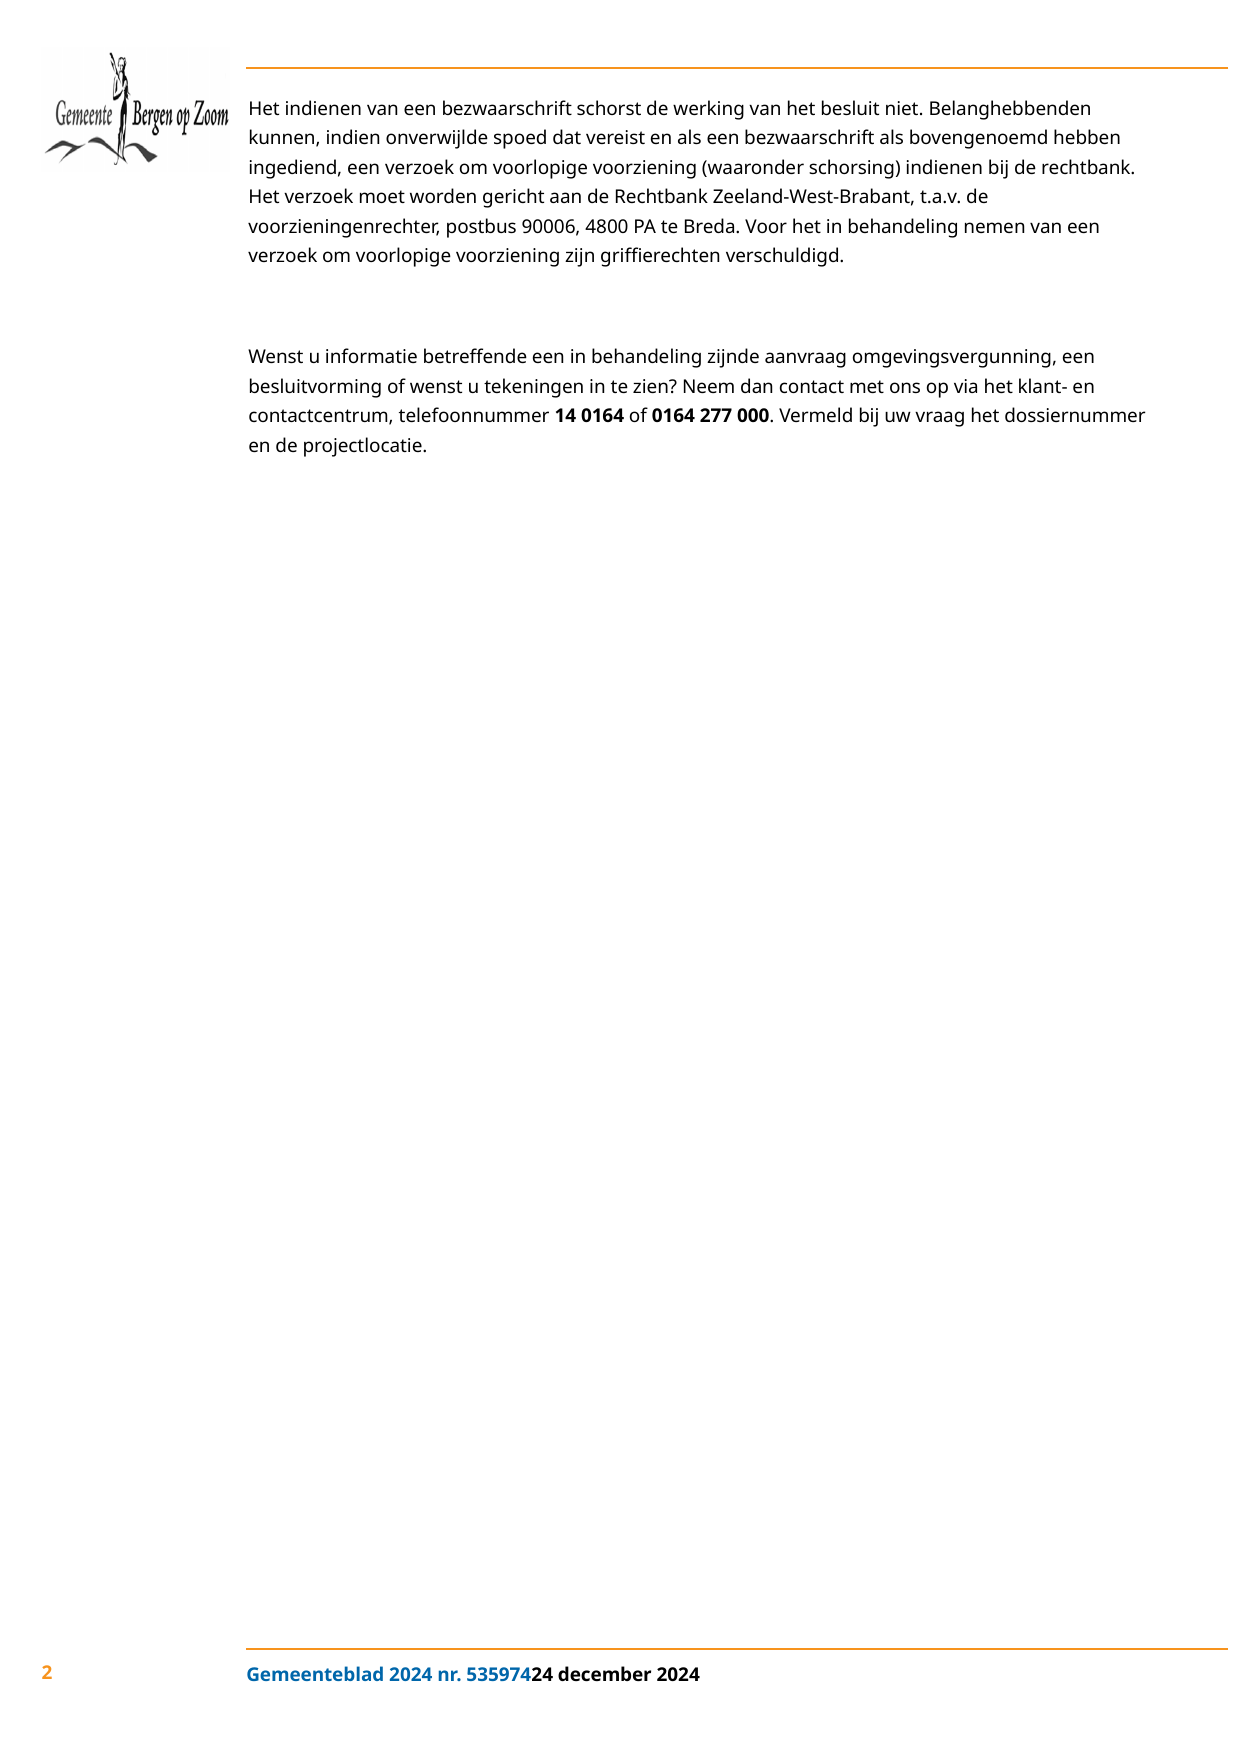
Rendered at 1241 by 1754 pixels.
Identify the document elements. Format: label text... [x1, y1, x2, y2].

text Het indienen van een bezwaarschrift schorst de werking van het besluit niet. Belanghebbenden kunnen, indien onverwijlde spoed dat vereist en als een bezwaarschrift als bovengenoemd hebben ingediend, een verzoek om voorlopige voorziening (waaronder schorsing) indienen bij de rechtbank. Het verzoek moet worden gericht aan de Rechtbank Zeeland-West-Brabant, t.a.v. de voorzieningenrechter, postbus 90006, 4800 PA te Breda. Voor het in behandeling nemen van een verzoek om voorlopige voorziening zijn griffierechten verschuldigd. [248, 95, 1152, 268]
picture [41, 47, 231, 172]
text Wenst u informatie betreffende een in behandeling zijnde aanvraag omgevingsvergunning, een besluitvorming of wenst u tekeningen in te zien? Neem dan contact met ons op via het klant- en contactcentrum, telefoonnummer 14 0164 of 0164 277 000. Vermeld bij uw vraag het dossiernummer en de projectlocatie. [248, 343, 1152, 458]
